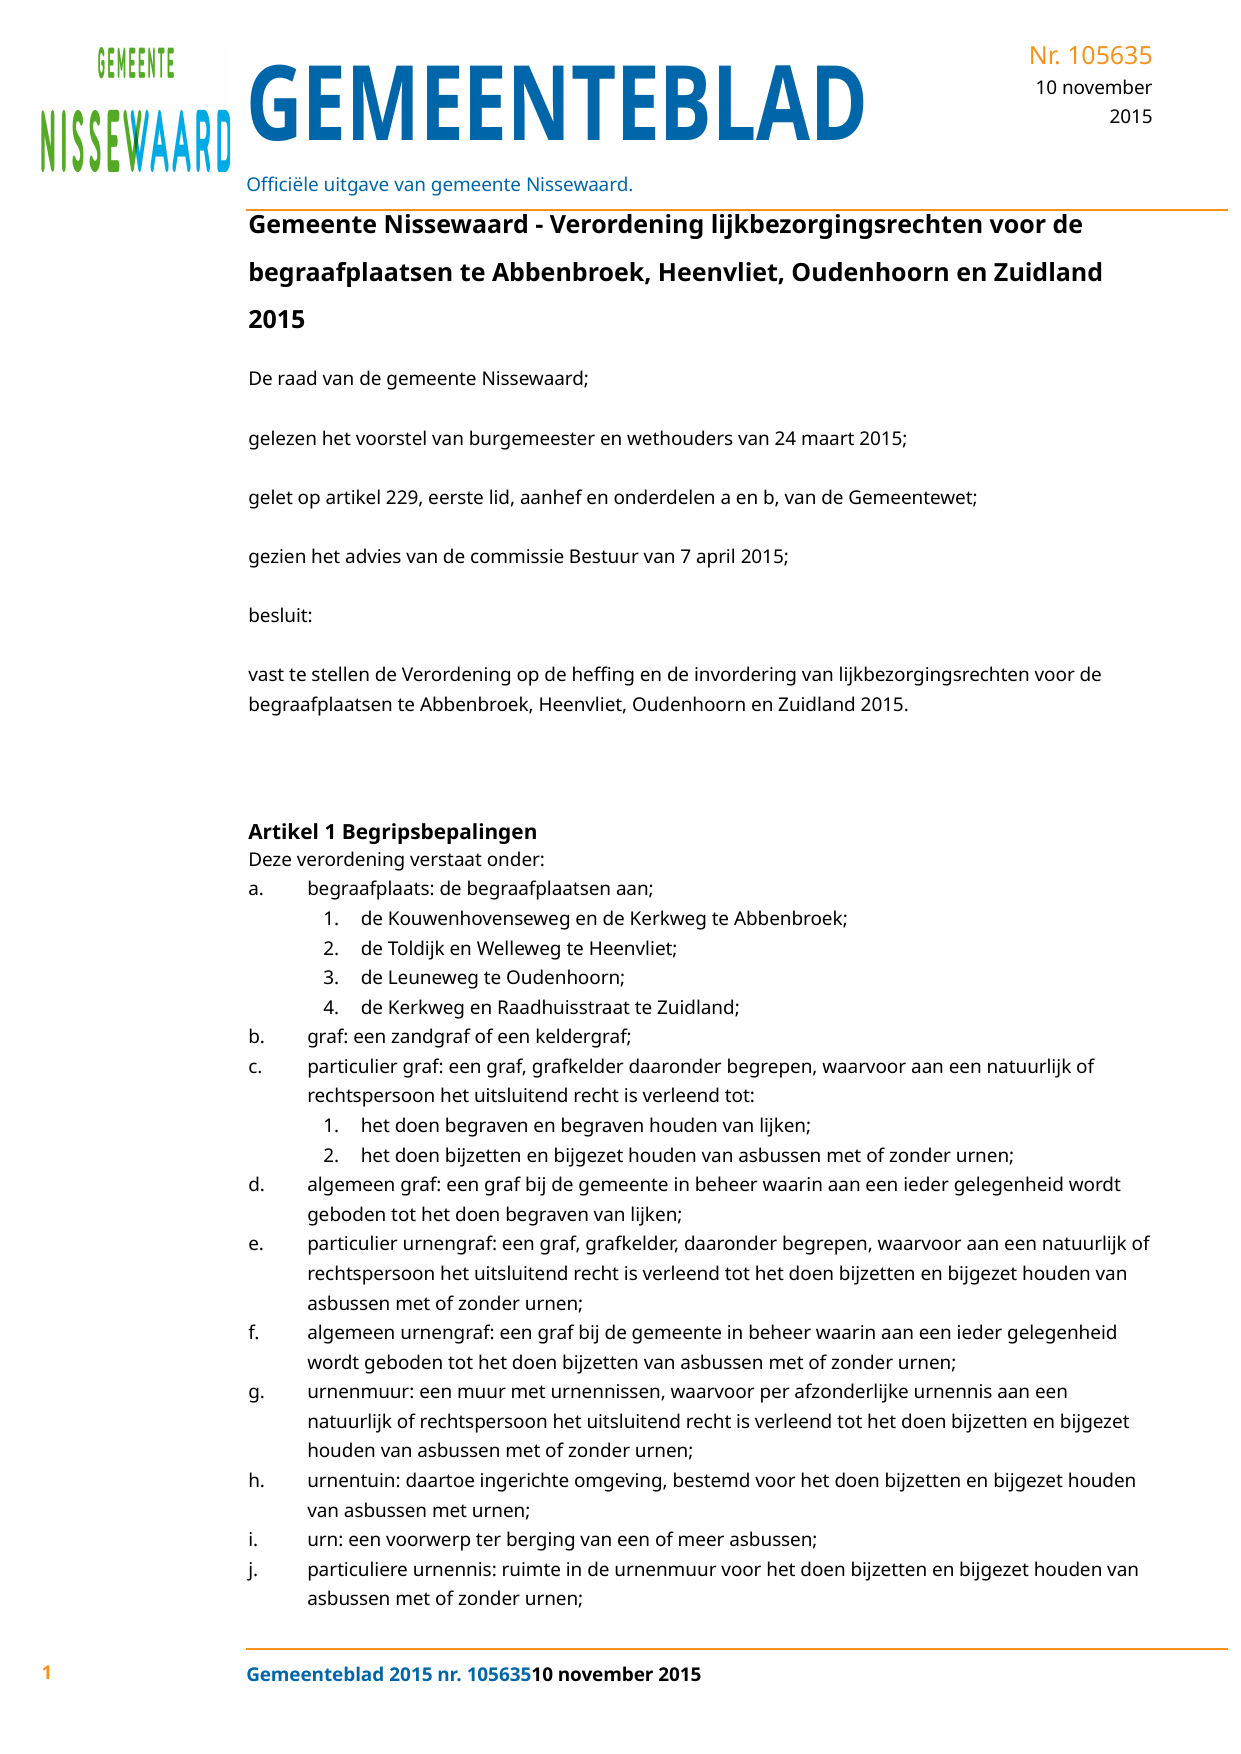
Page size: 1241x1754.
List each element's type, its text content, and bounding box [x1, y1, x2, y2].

picture [201, 122, 206, 138]
list het doen bijzetten en bijgezet houden van asbussen met of zonder urnen; [323, 1142, 1152, 1167]
picture [176, 157, 187, 172]
list algemeen urnengraf: een graf bij de gemeente in beheer waarin aan een ieder gelegenheid wordt geboden tot het doen bijzetten van asbussen met of zonder urnen; [248, 1319, 1152, 1374]
list de Leuneweg te Oudenhoorn; [323, 964, 1152, 990]
list de Toldijk en Welleweg te Heenvliet; [323, 935, 1152, 960]
text Deze verordening verstaat onder: [248, 846, 1152, 872]
text vast te stellen de Verordening op de heffing en de invordering van lijkbezorgingsrechten voor de begraafplaatsen te Abbenbroek, Heenvliet, Oudenhoorn en Zuidland 2015. [248, 661, 1152, 717]
list urnentuin: daartoe ingerichte omgeving, bestemd voor het doen bijzetten en bijgezet houden van asbussen met urnen; [248, 1467, 1152, 1522]
list algemeen graf: een graf bij de gemeente in beheer waarin aan een ieder gelegenheid wordt geboden tot het doen begraven van lijken; [248, 1171, 1152, 1227]
list de Kerkweg en Raadhuisstraat te Zuidland; [323, 994, 1152, 1019]
list particuliere urnennis: ruimte in de urnenmuur voor het doen bijzetten en bijgezet houden van asbussen met of zonder urnen; [248, 1556, 1152, 1611]
picture [154, 157, 165, 172]
text besluit: [248, 602, 1152, 628]
list begraafplaats: de begraafplaatsen aan; [248, 876, 1152, 901]
list het doen begraven en begraven houden van lijken; [323, 1112, 1152, 1138]
text Artikel 1 Begripsbepalingen [248, 817, 1152, 846]
list urnenmuur: een muur met urnennissen, waarvoor per afzonderlijke urnennis aan een natuurlijk of rechtspersoon het uitsluitend recht is verleend tot het doen bijzetten en bijgezet houden van asbussen met of zonder urnen; [248, 1378, 1152, 1463]
list particulier graf: een graf, grafkelder daaronder begrepen, waarvoor aan een natuurlijk of rechtspersoon het uitsluitend recht is verleend tot: [248, 1053, 1152, 1108]
text Gemeente Nissewaard - Verordening lijkbezorgingsrechten voor de begraafplaatsen te Abbenbroek, Heenvliet, Oudenhoorn en Zuidland 2015 [248, 211, 1152, 336]
text gezien het advies van de commissie Bestuur van 7 april 2015; [248, 543, 1152, 569]
list particulier urnengraf: een graf, grafkelder, daaronder begrepen, waarvoor aan een natuurlijk of rechtspersoon het uitsluitend recht is verleend tot het doen bijzetten en bijgezet houden van asbussen met of zonder urnen; [248, 1231, 1152, 1315]
list graf: een zandgraf of een keldergraf; [248, 1023, 1152, 1049]
picture [200, 151, 206, 172]
text gelezen het voorstel van burgemeester en wethouders van 24 maart 2015; [248, 425, 1152, 450]
picture [222, 122, 227, 160]
picture [41, 47, 231, 172]
text gelet op artikel 229, eerste lid, aanhef en onderdelen a en b, van de Gemeentewet; [248, 484, 1152, 509]
text De raad van de gemeente Nissewaard; [248, 366, 1152, 391]
list de Kouwenhovenseweg en de Kerkweg te Abbenbroek; [323, 905, 1152, 931]
list urn: een voorwerp ter berging van een of meer asbussen; [248, 1526, 1152, 1552]
